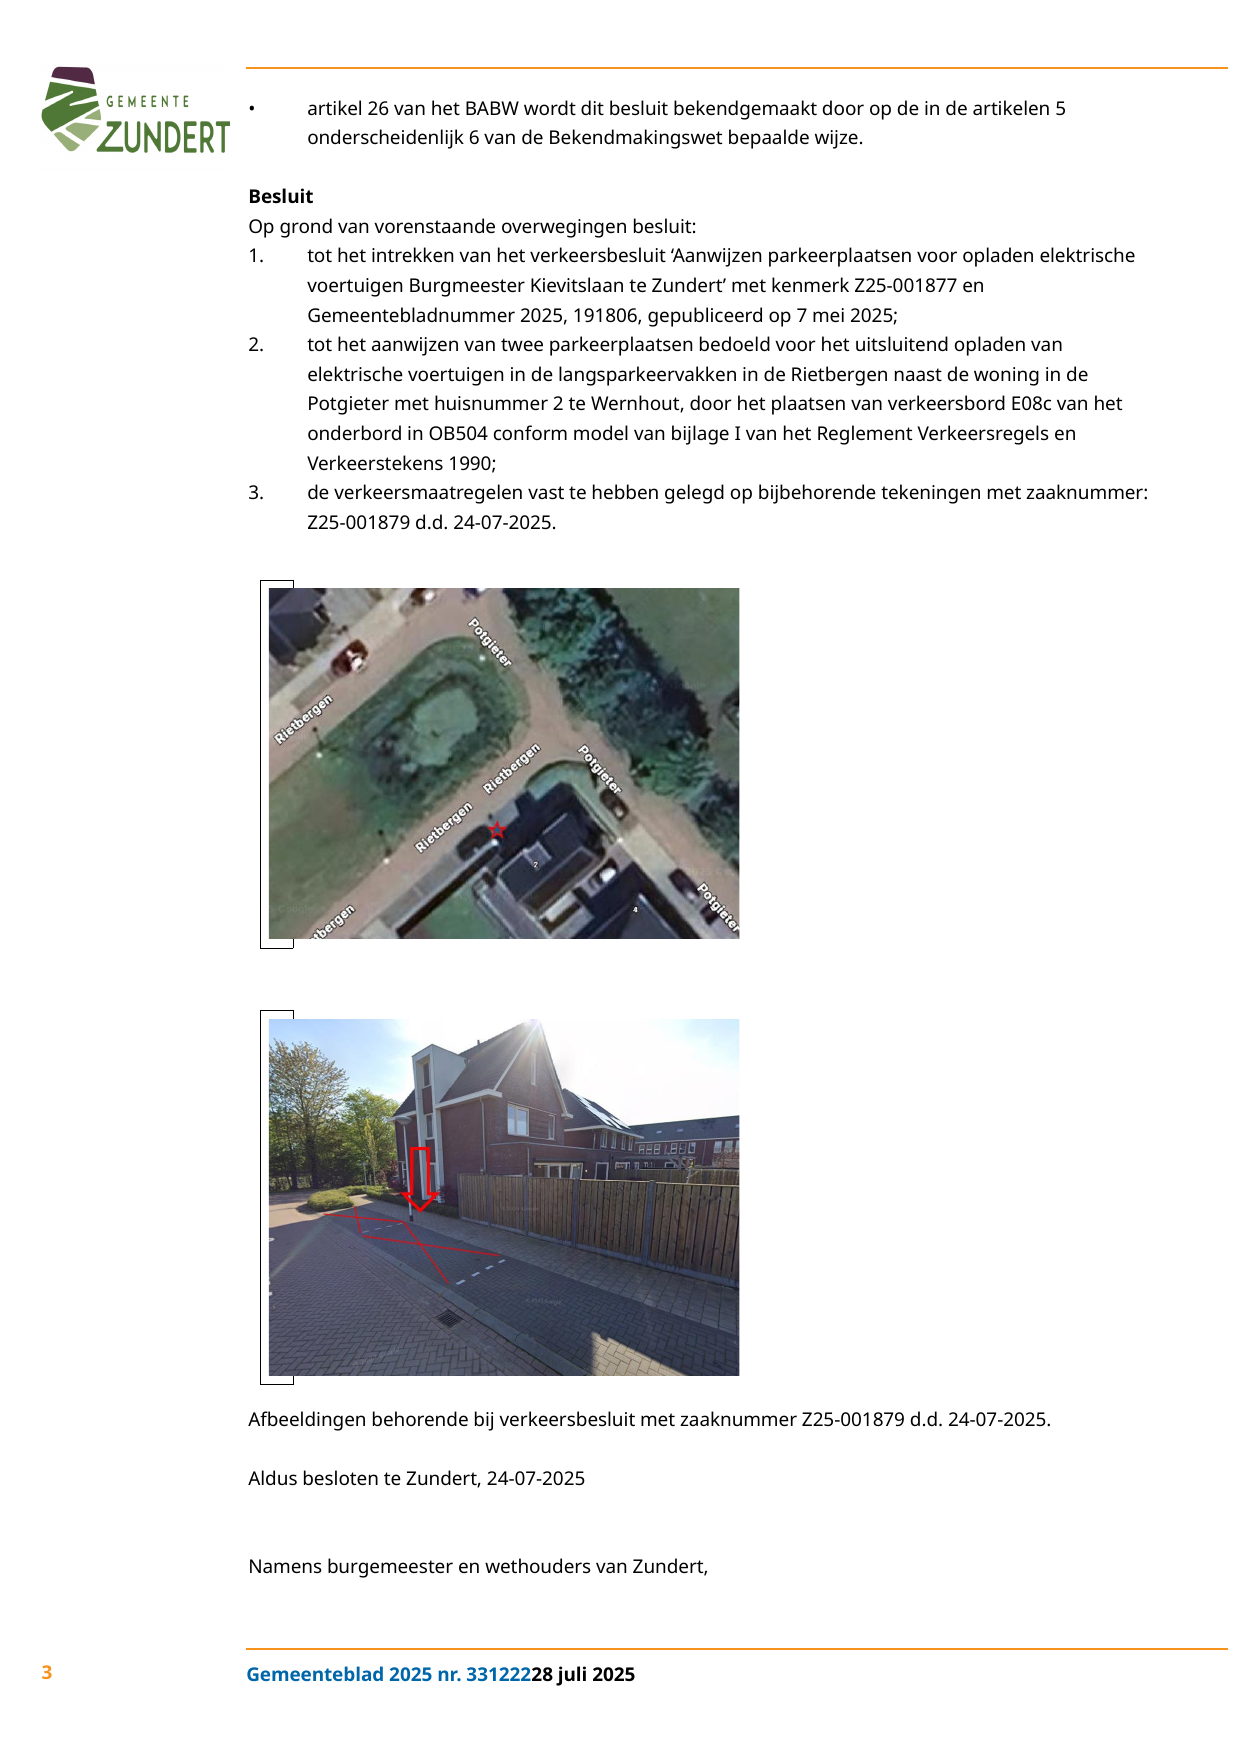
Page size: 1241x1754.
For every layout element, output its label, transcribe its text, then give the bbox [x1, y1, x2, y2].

list tot het intrekken van het verkeersbesluit ‘Aanwijzen parkeerplaatsen voor opladen elektrische voertuigen Burgmeester Kievitslaan te Zundert’ met kenmerk Z25-001877 en [248, 243, 1152, 298]
list Z25-001879 d.d. 24-07-2025. [248, 509, 1152, 535]
list artikel 26 van het BABW wordt dit besluit bekendgemaakt door op de in de artikelen 5 onderscheidenlijk 6 van de Bekendmakingswet bepaalde wijze. [248, 95, 1152, 150]
picture [41, 47, 231, 172]
text Op grond van vorenstaande overwegingen besluit: [248, 213, 1152, 239]
list Gemeentebladnummer 2025, 191806, gepubliceerd op 7 mei 2025; [248, 302, 1152, 328]
text Besluit [248, 183, 1152, 209]
picture [268, 588, 740, 939]
text Aldus besloten te Zundert, 24-07-2025 [248, 1465, 1152, 1491]
text Afbeeldingen behorende bij verkeersbesluit met zaaknummer Z25-001879 d.d. 24-07-2025. [248, 1406, 1152, 1431]
text Namens burgemeester en wethouders van Zundert, [248, 1554, 1152, 1579]
list de verkeersmaatregelen vast te hebben gelegd op bijbehorende tekeningen met zaaknummer: [248, 479, 1152, 505]
list tot het aanwijzen van twee parkeerplaatsen bedoeld voor het uitsluitend opladen van elektrische voertuigen in de langsparkeervakken in de Rietbergen naast de woning in de Potgieter met huisnummer 2 te Wernhout, door het plaatsen van verkeersbord E08c van het onderbord in OB504 conform model van bijlage I van het Reglement Verkeersregels en Verkeerstekens 1990; [248, 331, 1152, 476]
picture [268, 1019, 740, 1376]
